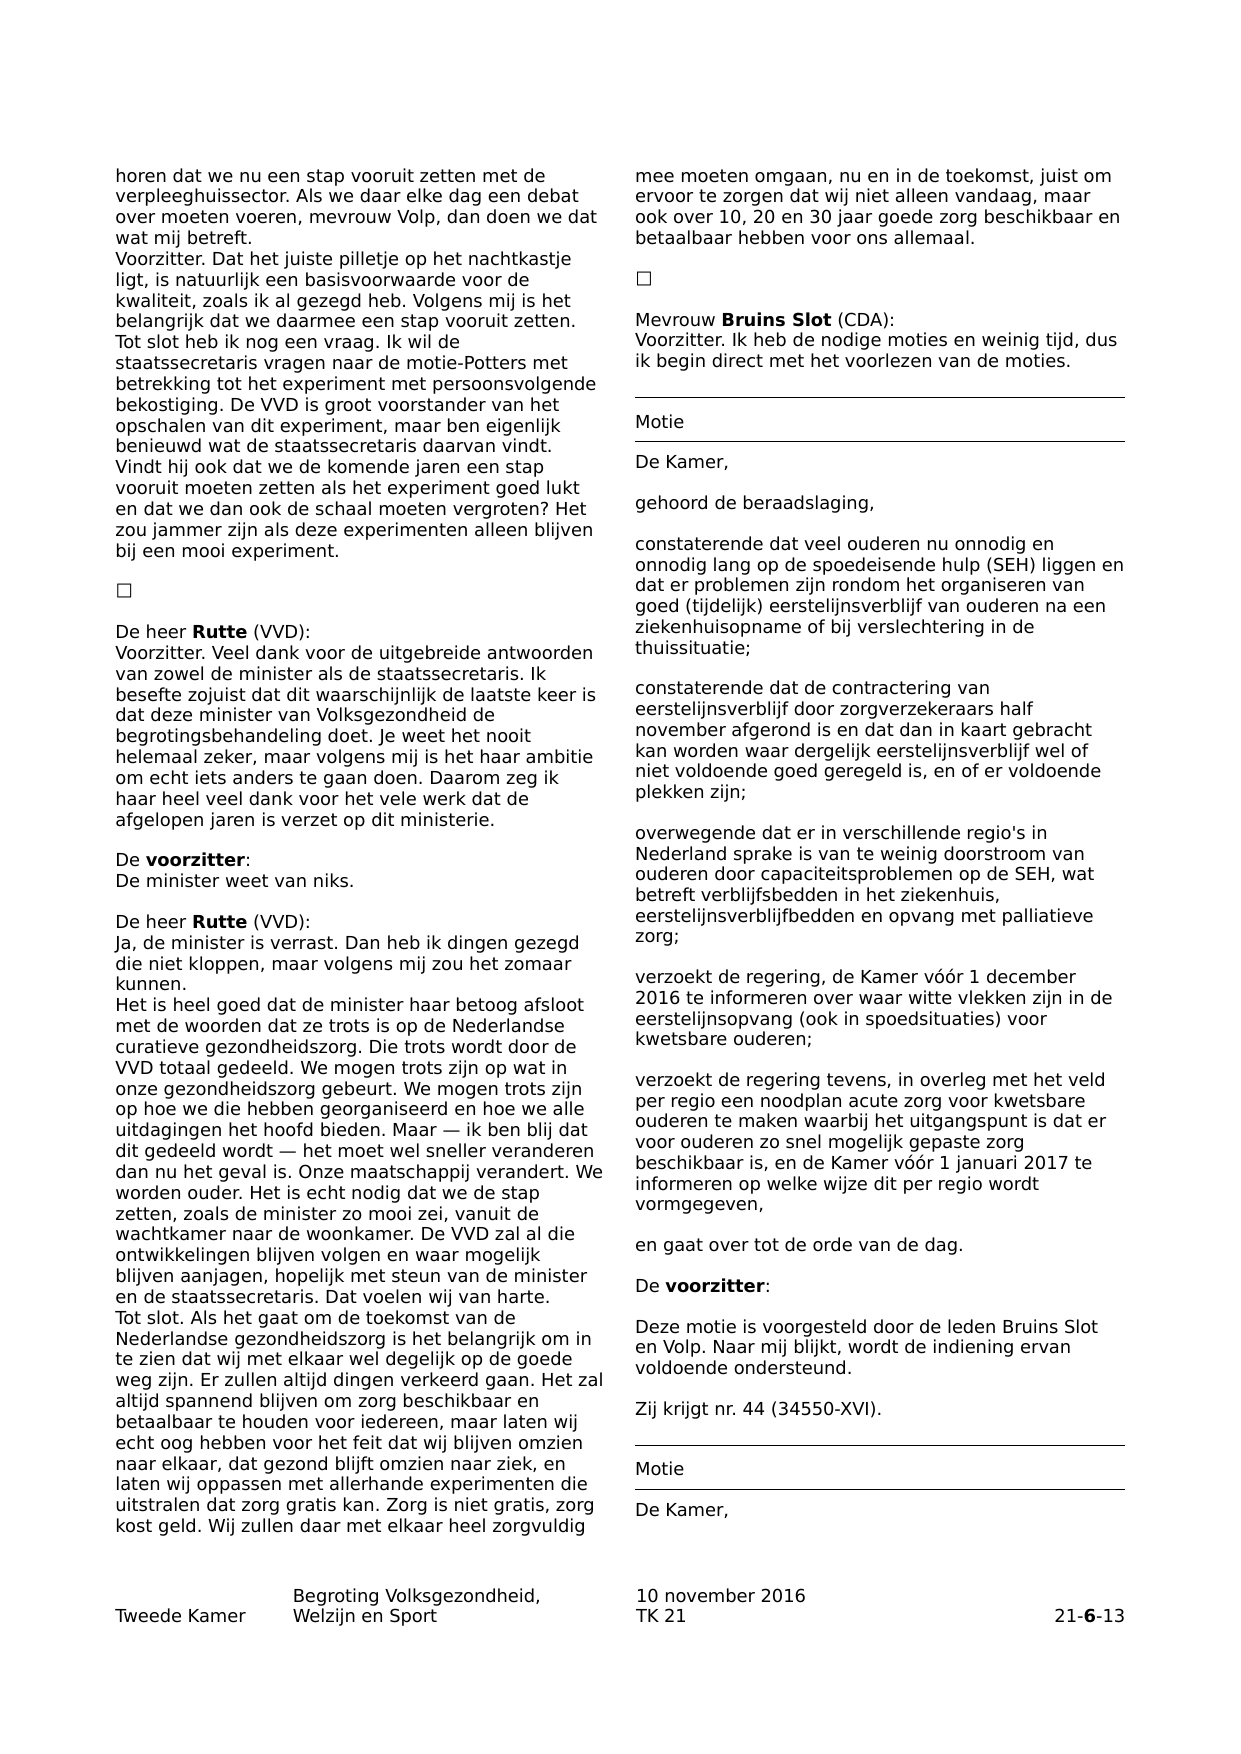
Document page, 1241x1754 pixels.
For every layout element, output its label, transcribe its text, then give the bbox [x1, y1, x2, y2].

text De minister weet van niks. [115, 871, 605, 892]
text gehoord de beraadslaging, [635, 493, 1125, 514]
text ⬜ [115, 581, 605, 602]
text constaterende dat veel ouderen nu onnodig en onnodig lang op de spoedeisende hulp (SEH) liggen en dat er problemen zijn rondom het organiseren van goed (tijdelijk) eerstelijnsverblijf van ouderen na een ziekenhuisopname of bij verslechtering in de thuissituatie; [635, 534, 1125, 658]
text verzoekt de regering, de Kamer vóór 1 december 2016 te informeren over waar witte vlekken zijn in de eerstelijnsopvang (ook in spoedsituaties) voor kwetsbare ouderen; [635, 967, 1125, 1050]
text Tot slot heb ik nog een vraag. Ik wil de staatssecretaris vragen naar de motie-Potters met betrekking tot het experiment met persoonsvolgende bekostiging. De VVD is groot voorstander van het opschalen van dit experiment, maar ben eigenlijk benieuwd wat de staatssecretaris daarvan vindt. Vindt hij ook dat we de komende jaren een stap vooruit moeten zetten als het experiment goed lukt en dat we dan ook de schaal moeten vergroten? Het zou jammer zijn als deze experimenten alleen blijven bij een mooi experiment. [115, 332, 605, 561]
text Deze motie is voorgesteld door de leden Bruins Slot en Volp. Naar mij blijkt, wordt de indiening ervan voldoende ondersteund. [635, 1316, 1125, 1379]
text Zij krijgt nr. 44 (34550-XVI). [635, 1399, 1125, 1419]
text De heer Rutte (VVD): [115, 622, 605, 643]
text Motie [635, 412, 1125, 432]
text De Kamer, [635, 1500, 1125, 1521]
text Voorzitter. Ik heb de nodige moties en weinig tijd, dus ik begin direct met het voorlezen van de moties. [635, 330, 1125, 372]
text Mevrouw Bruins Slot (CDA): [635, 309, 1125, 330]
text Het is heel goed dat de minister haar betoog afsloot met de woorden dat ze trots is op de Nederlandse curatieve gezondheidszorg. Die trots wordt door de VVD totaal gedeeld. We mogen trots zijn op wat in onze gezondheidszorg gebeurt. We mogen trots zijn op hoe we die hebben georganiseerd en hoe we alle uitdagingen het hoofd bieden. Maar — ik ben blij dat dit gedeeld wordt — het moet wel sneller veranderen dan nu het geval is. Onze maatschappij verandert. We worden ouder. Het is echt nodig dat we de stap zetten, zoals de minister zo mooi zei, vanuit de wachtkamer naar de woonkamer. De VVD zal al die ontwikkelingen blijven volgen en waar mogelijk blijven aanjagen, hopelijk met steun van de minister en de staatssecretaris. Dat voelen wij van harte. [115, 995, 605, 1307]
text horen dat we nu een stap vooruit zetten met de verpleeghuissector. Als we daar elke dag een debat over moeten voeren, mevrouw Volp, dan doen we dat wat mij betreft. [115, 165, 605, 249]
text Tot slot. Als het gaat om de toekomst van de Nederlandse gezondheidszorg is het belangrijk om in te zien dat wij met elkaar wel degelijk op de goede weg zijn. Er zullen altijd dingen verkeerd gaan. Het zal altijd spannend blijven om zorg beschikbaar en betaalbaar te houden voor iedereen, maar laten wij echt oog hebben voor het feit dat wij blijven omzien naar elkaar, dat gezond blijft omzien naar ziek, en laten wij oppassen met allerhande experimenten die uitstralen dat zorg gratis kan. Zorg is niet gratis, zorg kost geld. Wij zullen daar met elkaar heel zorgvuldig [115, 1307, 605, 1537]
text mee moeten omgaan, nu en in de toekomst, juist om ervoor te zorgen dat wij niet alleen vandaag, maar ook over 10, 20 en 30 jaar goede zorg beschikbaar en betaalbaar hebben voor ons allemaal. [635, 165, 1125, 249]
text De voorzitter: [115, 850, 605, 871]
text De voorzitter: [635, 1276, 1125, 1296]
text Ja, de minister is verrast. Dan heb ik dingen gezegd die niet kloppen, maar volgens mij zou het zomaar kunnen. [115, 932, 605, 995]
text ⬜ [635, 269, 1125, 289]
text overwegende dat er in verschillende regio's in Nederland sprake is van te weinig doorstroom van ouderen door capaciteitsproblemen op de SEH, wat betreft verblijfsbedden in het ziekenhuis, eerstelijnsverblijfbedden en opvang met palliatieve zorg; [635, 823, 1125, 947]
text Motie [635, 1459, 1125, 1480]
text De heer Rutte (VVD): [115, 912, 605, 932]
text Voorzitter. Veel dank voor de uitgebreide antwoorden van zowel de minister als de staatssecretaris. Ik besefte zojuist dat dit waarschijnlijk de laatste keer is dat deze minister van Volksgezondheid de begrotingsbehandeling doet. Je weet het nooit helemaal zeker, maar volgens mij is het haar ambitie om echt iets anders te gaan doen. Daarom zeg ik haar heel veel dank voor het vele werk dat de afgelopen jaren is verzet op dit ministerie. [115, 643, 605, 830]
text Voorzitter. Dat het juiste pilletje op het nachtkastje ligt, is natuurlijk een basisvoorwaarde voor de kwaliteit, zoals ik al gezegd heb. Volgens mij is het belangrijk dat we daarmee een stap vooruit zetten. [115, 249, 605, 332]
text De Kamer, [635, 452, 1125, 473]
text en gaat over tot de orde van de dag. [635, 1235, 1125, 1256]
text verzoekt de regering tevens, in overleg met het veld per regio een noodplan acute zorg voor kwetsbare ouderen te maken waarbij het uitgangspunt is dat er voor ouderen zo snel mogelijk gepaste zorg beschikbaar is, en de Kamer vóór 1 januari 2017 te informeren op welke wijze dit per regio wordt vormgegeven, [635, 1070, 1125, 1215]
text constaterende dat de contractering van eerstelijnsverblijf door zorgverzekeraars half november afgerond is en dat dan in kaart gebracht kan worden waar dergelijk eerstelijnsverblijf wel of niet voldoende goed geregeld is, en of er voldoende plekken zijn; [635, 678, 1125, 803]
